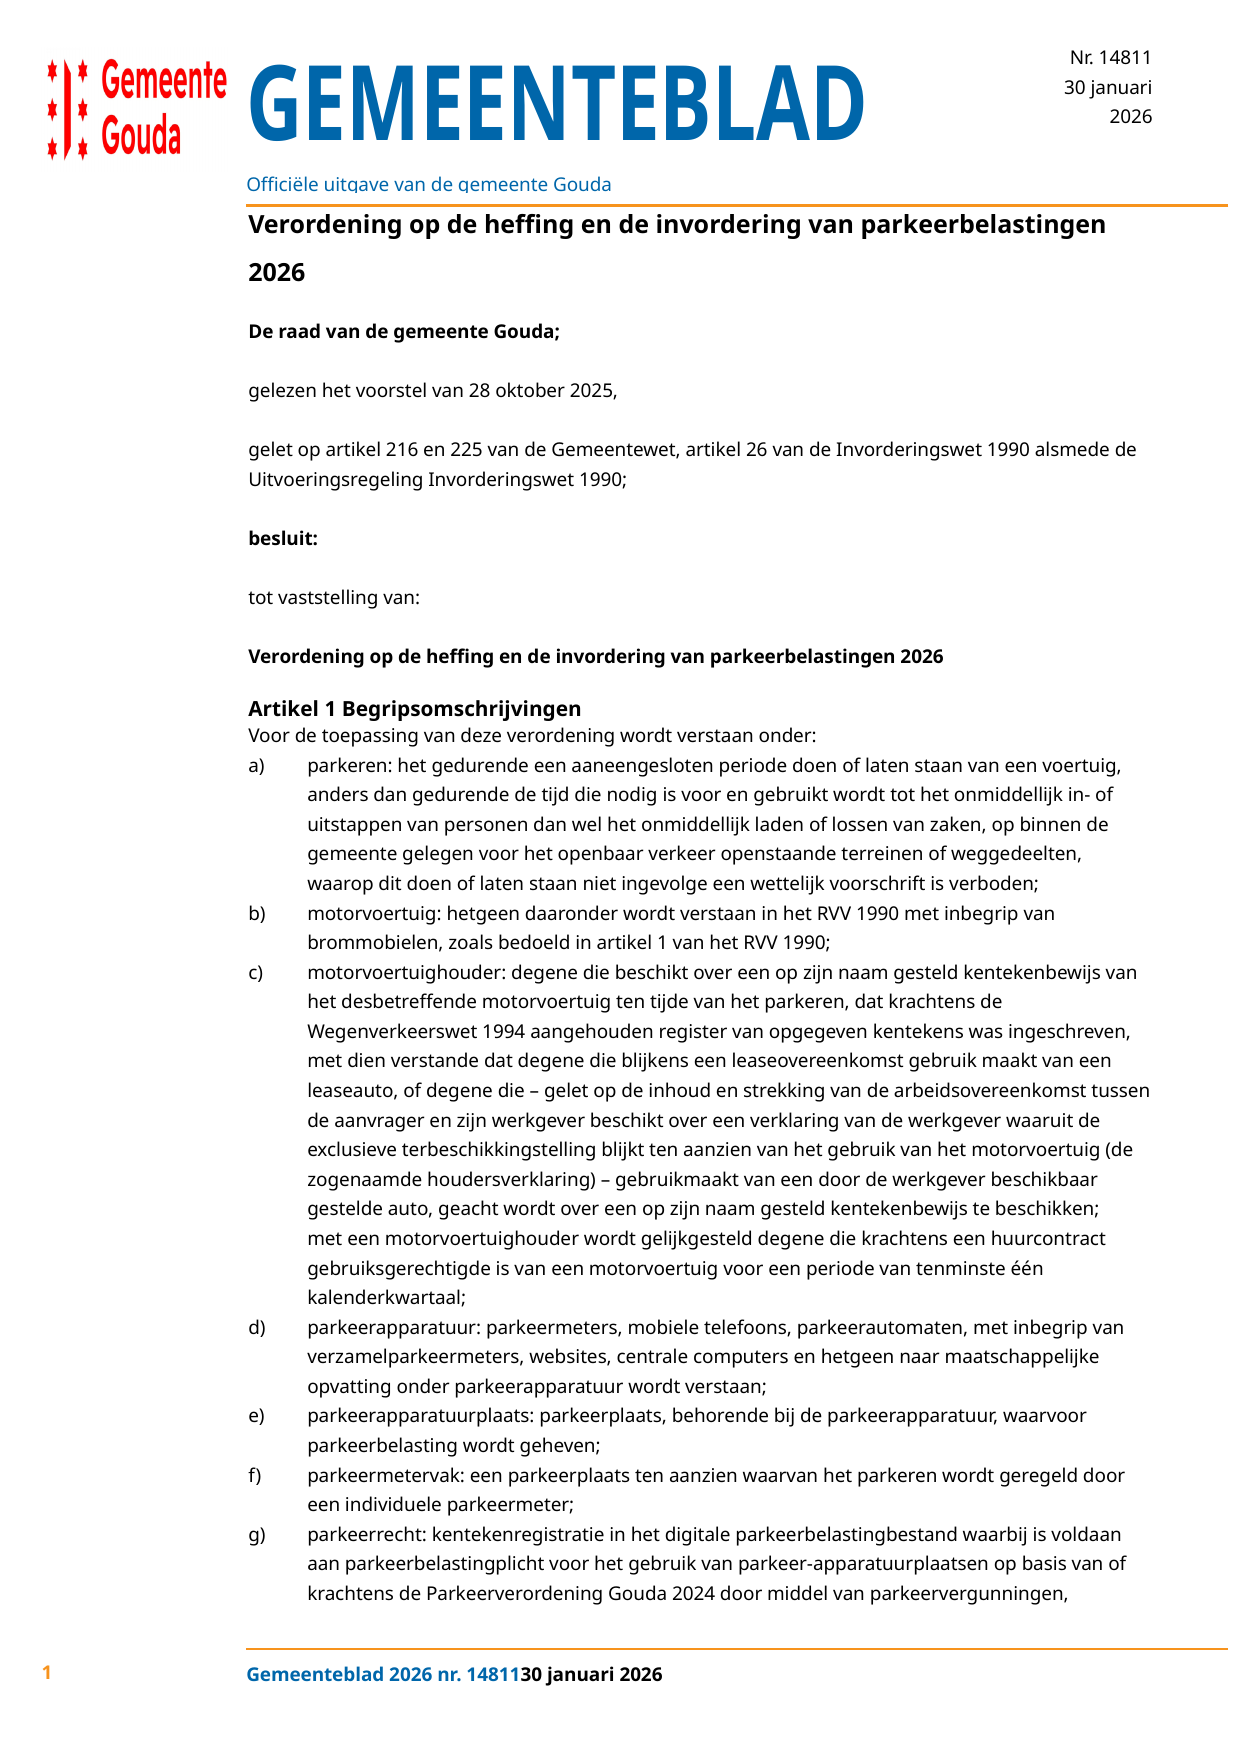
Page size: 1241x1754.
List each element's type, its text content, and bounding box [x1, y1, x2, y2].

list parkeren: het gedurende een aaneengesloten periode doen of laten staan van een voertuig, anders dan gedurende de tijd die nodig is voor en gebruikt wordt tot het onmiddellijk in- of uitstappen van personen dan wel het onmiddellijk laden of lossen van zaken, op binnen de gemeente gelegen voor het openbaar verkeer openstaande terreinen of weggedeelten, waarop dit doen of laten staan niet ingevolge een wettelijk voorschrift is verboden; [248, 752, 1152, 896]
list parkeerapparatuurplaats: parkeerplaats, behorende bij de parkeerapparatuur, waarvoor parkeerbelasting wordt geheven; [248, 1403, 1152, 1458]
picture [41, 47, 231, 172]
text besluit: [248, 525, 1152, 551]
text tot vaststelling van: [248, 584, 1152, 610]
list met een motorvoertuighouder wordt gelijkgesteld degene die krachtens een huurcontract gebruiksgerechtigde is van een motorvoertuig voor een periode van tenminste één kalenderkwartaal; [248, 1225, 1152, 1310]
text Artikel 1 Begripsomschrijvingen [248, 694, 1152, 722]
text Voor de toepassing van deze verordening wordt verstaan onder: [248, 722, 1152, 748]
text gelezen het voorstel van 28 oktober 2025, [248, 377, 1152, 403]
text gelet op artikel 216 en 225 van de Gemeentewet, artikel 26 van de Invorderingswet 1990 alsmede de Uitvoeringsregeling Invorderingswet 1990; [248, 436, 1152, 492]
list parkeerapparatuur: parkeermeters, mobiele telefoons, parkeerautomaten, met inbegrip van verzamelparkeermeters, websites, centrale computers en hetgeen naar maatschappelijke opvatting onder parkeerapparatuur wordt verstaan; [248, 1314, 1152, 1399]
text De raad van de gemeente Gouda; [248, 318, 1152, 344]
text Verordening op de heffing en de invordering van parkeerbelastingen 2026 [248, 643, 1152, 669]
list parkeerrecht: kentekenregistratie in het digitale parkeerbelastingbestand waarbij is voldaan aan parkeerbelastingplicht voor het gebruik van parkeer-apparatuurplaatsen op basis van of krachtens de Parkeerverordening Gouda 2024 door middel van parkeervergunningen, [248, 1521, 1152, 1606]
text Verordening op de heffing en de invordering van parkeerbelastingen 2026 [248, 207, 1152, 288]
list motorvoertuig: hetgeen daaronder wordt verstaan in het RVV 1990 met inbegrip van brommobielen, zoals bedoeld in artikel 1 van het RVV 1990; [248, 900, 1152, 955]
list parkeermetervak: een parkeerplaats ten aanzien waarvan het parkeren wordt geregeld door een individuele parkeermeter; [248, 1462, 1152, 1517]
list motorvoertuighouder: degene die beschikt over een op zijn naam gesteld kentekenbewijs van het desbetreffende motorvoertuig ten tijde van het parkeren, dat krachtens de Wegenverkeerswet 1994 aangehouden register van opgegeven kentekens was ingeschreven, met dien verstande dat degene die blijkens een leaseovereenkomst gebruik maakt van een leaseauto, of degene die – gelet op de inhoud en strekking van de arbeidsovereenkomst tussen de aanvrager en zijn werkgever beschikt over een verklaring van de werkgever waaruit de exclusieve terbeschikkingstelling blijkt ten aanzien van het gebruik van het motorvoertuig (de zogenaamde houdersverklaring) – gebruikmaakt van een door de werkgever beschikbaar gestelde auto, geacht wordt over een op zijn naam gesteld kentekenbewijs te beschikken; [248, 959, 1152, 1221]
